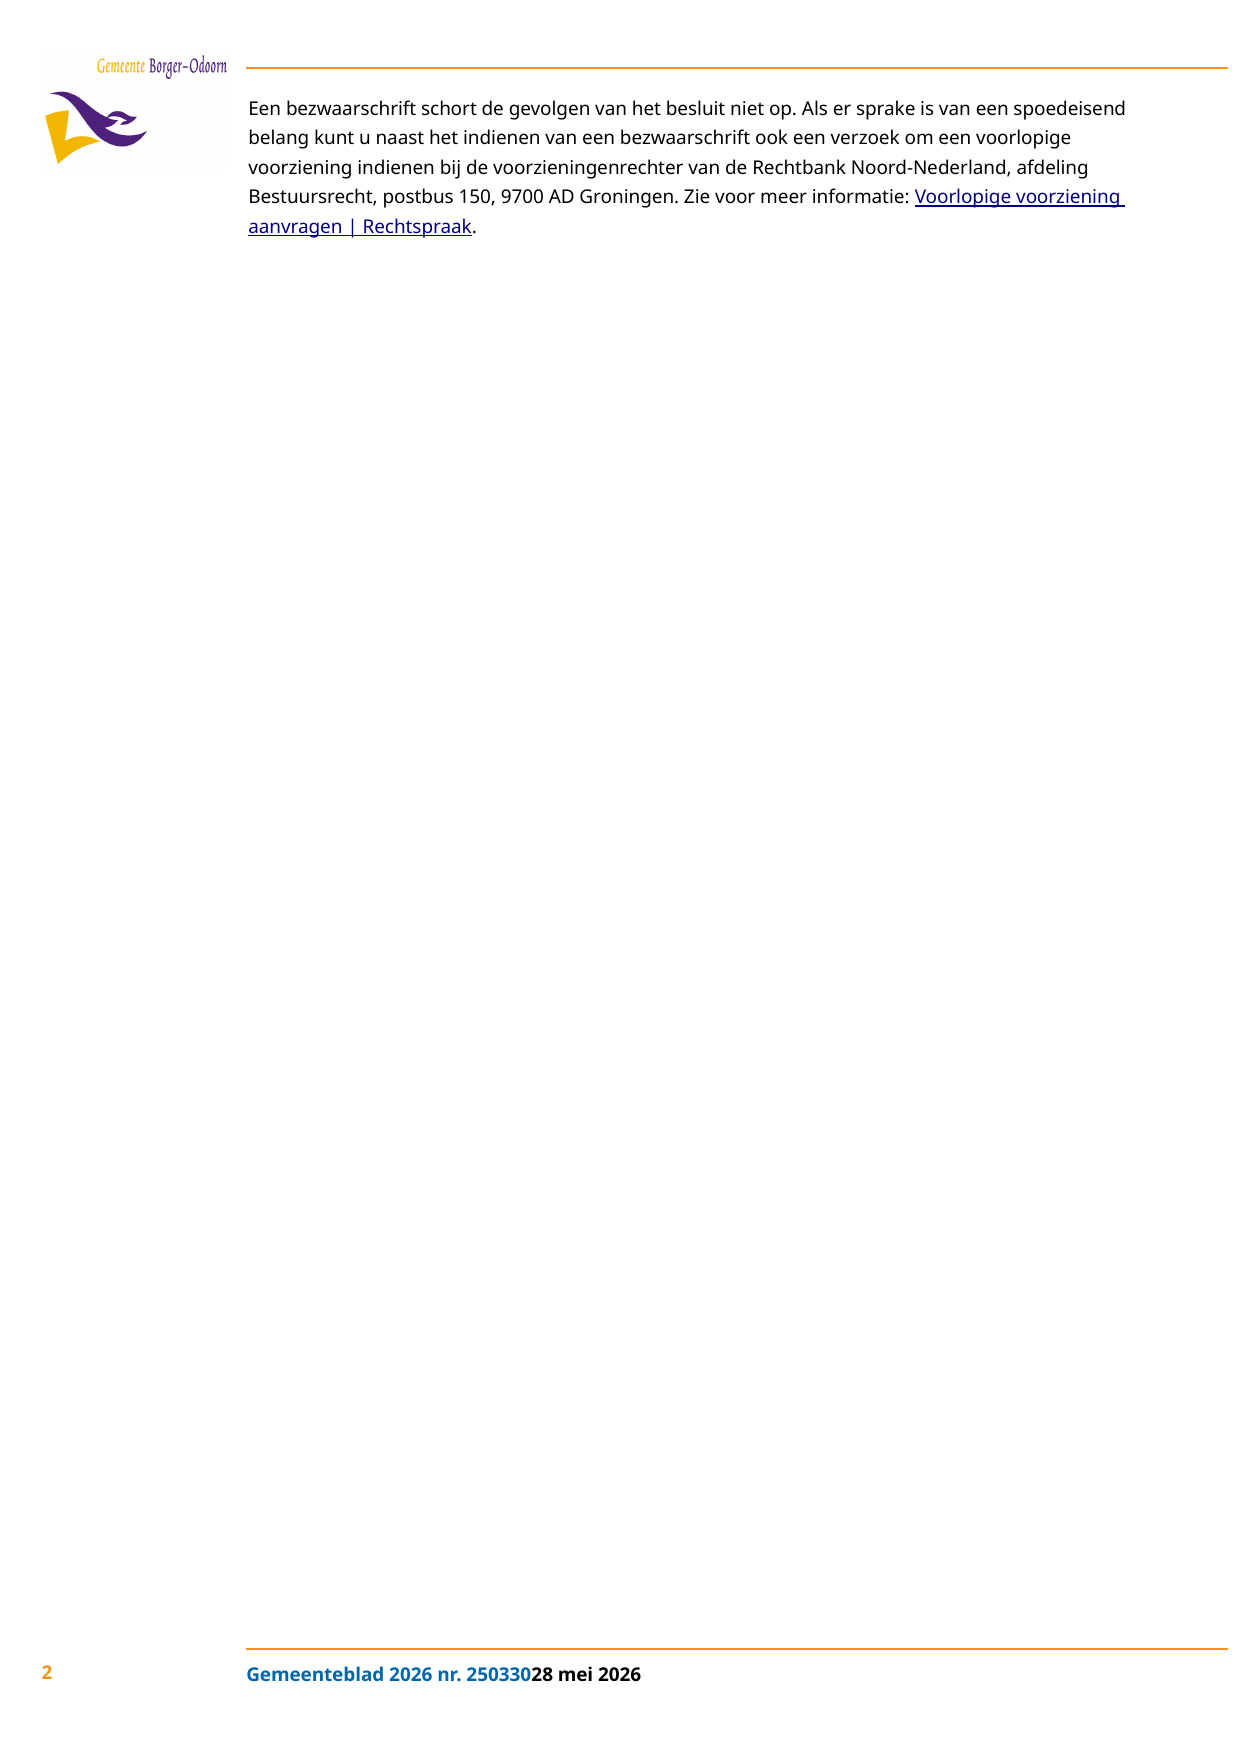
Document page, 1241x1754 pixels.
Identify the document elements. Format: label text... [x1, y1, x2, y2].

text Een bezwaarschrift schort de gevolgen van het besluit niet op. Als er sprake is van een spoedeisend belang kunt u naast het indienen van een bezwaarschrift ook een verzoek om een voorlopige voorziening indienen bij de voorzieningenrechter van de Rechtbank Noord-Nederland, afdeling Bestuursrecht, postbus 150, 9700 AD Groningen. Zie voor meer informatie: Voorlopige voorziening aanvragen | Rechtspraak. [248, 95, 1152, 239]
picture [41, 47, 231, 172]
